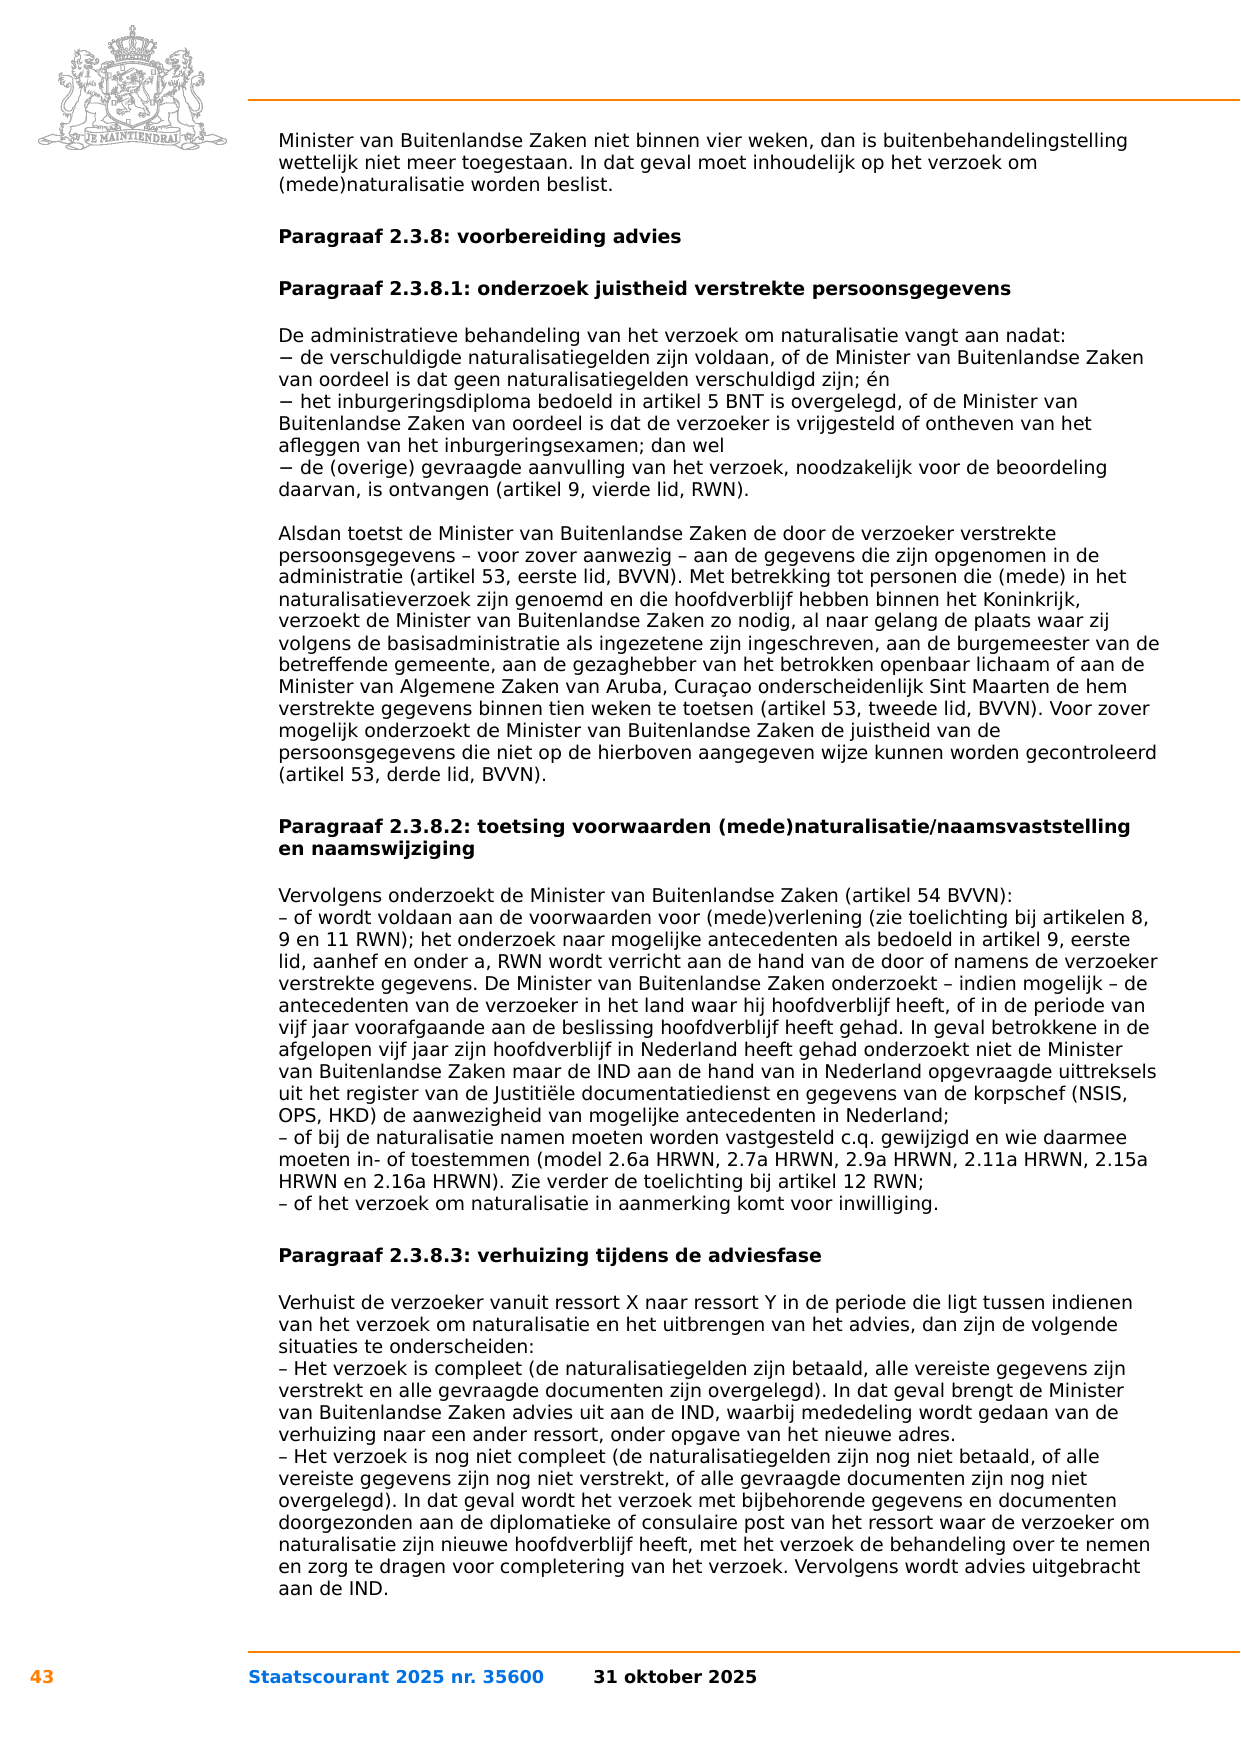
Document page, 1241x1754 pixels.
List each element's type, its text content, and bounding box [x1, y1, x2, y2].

subtitle Paragraaf 2.3.8.3: verhuizing tijdens de adviesfase [278, 1245, 1163, 1267]
text Verhuist de verzoeker vanuit ressort X naar ressort Y in de periode die ligt tussen indienen van het verzoek om naturalisatie en het uitbrengen van het advies, dan zijn de volgende situaties te onderscheiden: [278, 1292, 1163, 1358]
picture [38, 25, 227, 150]
text − het inburgeringsdiploma bedoeld in artikel 5 BNT is overgelegd, of de Minister van Buitenlandse Zaken van oordeel is dat de verzoeker is vrijgesteld of ontheven van het afleggen van het inburgeringsexamen; dan wel [278, 391, 1163, 457]
text – of wordt voldaan aan de voorwaarden voor (mede)verlening (zie toelichting bij artikelen 8, 9 en 11 RWN); het onderzoek naar mogelijke antecedenten als bedoeld in artikel 9, eerste lid, aanhef en onder a, RWN wordt verricht aan de hand van de door of namens de verzoeker verstrekte gegevens. De Minister van Buitenlandse Zaken onderzoekt – indien mogelijk – de antecedenten van de verzoeker in het land waar hij hoofdverblijf heeft, of in de periode van vijf jaar voorafgaande aan de beslissing hoofdverblijf heeft gehad. In geval betrokkene in de afgelopen vijf jaar zijn hoofdverblijf in Nederland heeft gehad onderzoekt niet de Minister van Buitenlandse Zaken maar de IND aan de hand van in Nederland opgevraagde uittreksels uit het register van de Justitiële documentatiedienst en gegevens van de korpschef (NSIS, OPS, HKD) de aanwezigheid van mogelijke antecedenten in Nederland; [278, 907, 1163, 1127]
text Vervolgens onderzoekt de Minister van Buitenlandse Zaken (artikel 54 BVVN): [278, 885, 1163, 907]
text – of bij de naturalisatie namen moeten worden vastgesteld c.q. gewijzigd en wie daarmee moeten in- of toestemmen (model 2.6a HRWN, 2.7a HRWN, 2.9a HRWN, 2.11a HRWN, 2.15a HRWN en 2.16a HRWN). Zie verder de toelichting bij artikel 12 RWN; [278, 1127, 1163, 1193]
text − de verschuldigde naturalisatiegelden zijn voldaan, of de Minister van Buitenlandse Zaken van oordeel is dat geen naturalisatiegelden verschuldigd zijn; én [278, 347, 1163, 391]
text De administratieve behandeling van het verzoek om naturalisatie vangt aan nadat: [278, 325, 1163, 347]
subtitle Paragraaf 2.3.8.2: toetsing voorwaarden (mede)naturalisatie/naamsvaststelling en naamswijziging [278, 816, 1163, 860]
text − de (overige) gevraagde aanvulling van het verzoek, noodzakelijk voor de beoordeling daarvan, is ontvangen (artikel 9, vierde lid, RWN). [278, 457, 1163, 501]
text – of het verzoek om naturalisatie in aanmerking komt voor inwilliging. [278, 1193, 1163, 1215]
text Alsdan toetst de Minister van Buitenlandse Zaken de door de verzoeker verstrekte persoonsgegevens – voor zover aanwezig – aan de gegevens die zijn opgenomen in de administratie (artikel 53, eerste lid, BVVN). Met betrekking tot personen die (mede) in het naturalisatieverzoek zijn genoemd en die hoofdverblijf hebben binnen het Koninkrijk, verzoekt de Minister van Buitenlandse Zaken zo nodig, al naar gelang de plaats waar zij volgens de basisadministratie als ingezetene zijn ingeschreven, aan de burgemeester van de betreffende gemeente, aan de gezaghebber van het betrokken openbaar lichaam of aan de Minister van Algemene Zaken van Aruba, Curaçao onderscheidenlijk Sint Maarten de hem verstrekte gegevens binnen tien weken te toetsen (artikel 53, tweede lid, BVVN). Voor zover mogelijk onderzoekt de Minister van Buitenlandse Zaken de juistheid van de persoonsgegevens die niet op de hierboven aangegeven wijze kunnen worden gecontroleerd (artikel 53, derde lid, BVVN). [278, 522, 1163, 786]
text – Het verzoek is nog niet compleet (de naturalisatiegelden zijn nog niet betaald, of alle vereiste gegevens zijn nog niet verstrekt, of alle gevraagde documenten zijn nog niet overgelegd). In dat geval wordt het verzoek met bijbehorende gegevens en documenten doorgezonden aan de diplomatieke of consulaire post van het ressort waar de verzoeker om naturalisatie zijn nieuwe hoofdverblijf heeft, met het verzoek de behandeling over te nemen en zorg te dragen voor completering van het verzoek. Vervolgens wordt advies uitgebracht aan de IND. [278, 1446, 1163, 1599]
text Minister van Buitenlandse Zaken niet binnen vier weken, dan is buitenbehandelingstelling wettelijk niet meer toegestaan. In dat geval moet inhoudelijk op het verzoek om (mede)naturalisatie worden beslist. [278, 130, 1163, 196]
subtitle Paragraaf 2.3.8.1: onderzoek juistheid verstrekte persoonsgegevens [278, 278, 1163, 300]
subtitle Paragraaf 2.3.8: voorbereiding advies [278, 226, 1163, 248]
text – Het verzoek is compleet (de naturalisatiegelden zijn betaald, alle vereiste gegevens zijn verstrekt en alle gevraagde documenten zijn overgelegd). In dat geval brengt de Minister van Buitenlandse Zaken advies uit aan de IND, waarbij mededeling wordt gedaan van de verhuizing naar een ander ressort, onder opgave van het nieuwe adres. [278, 1358, 1163, 1446]
